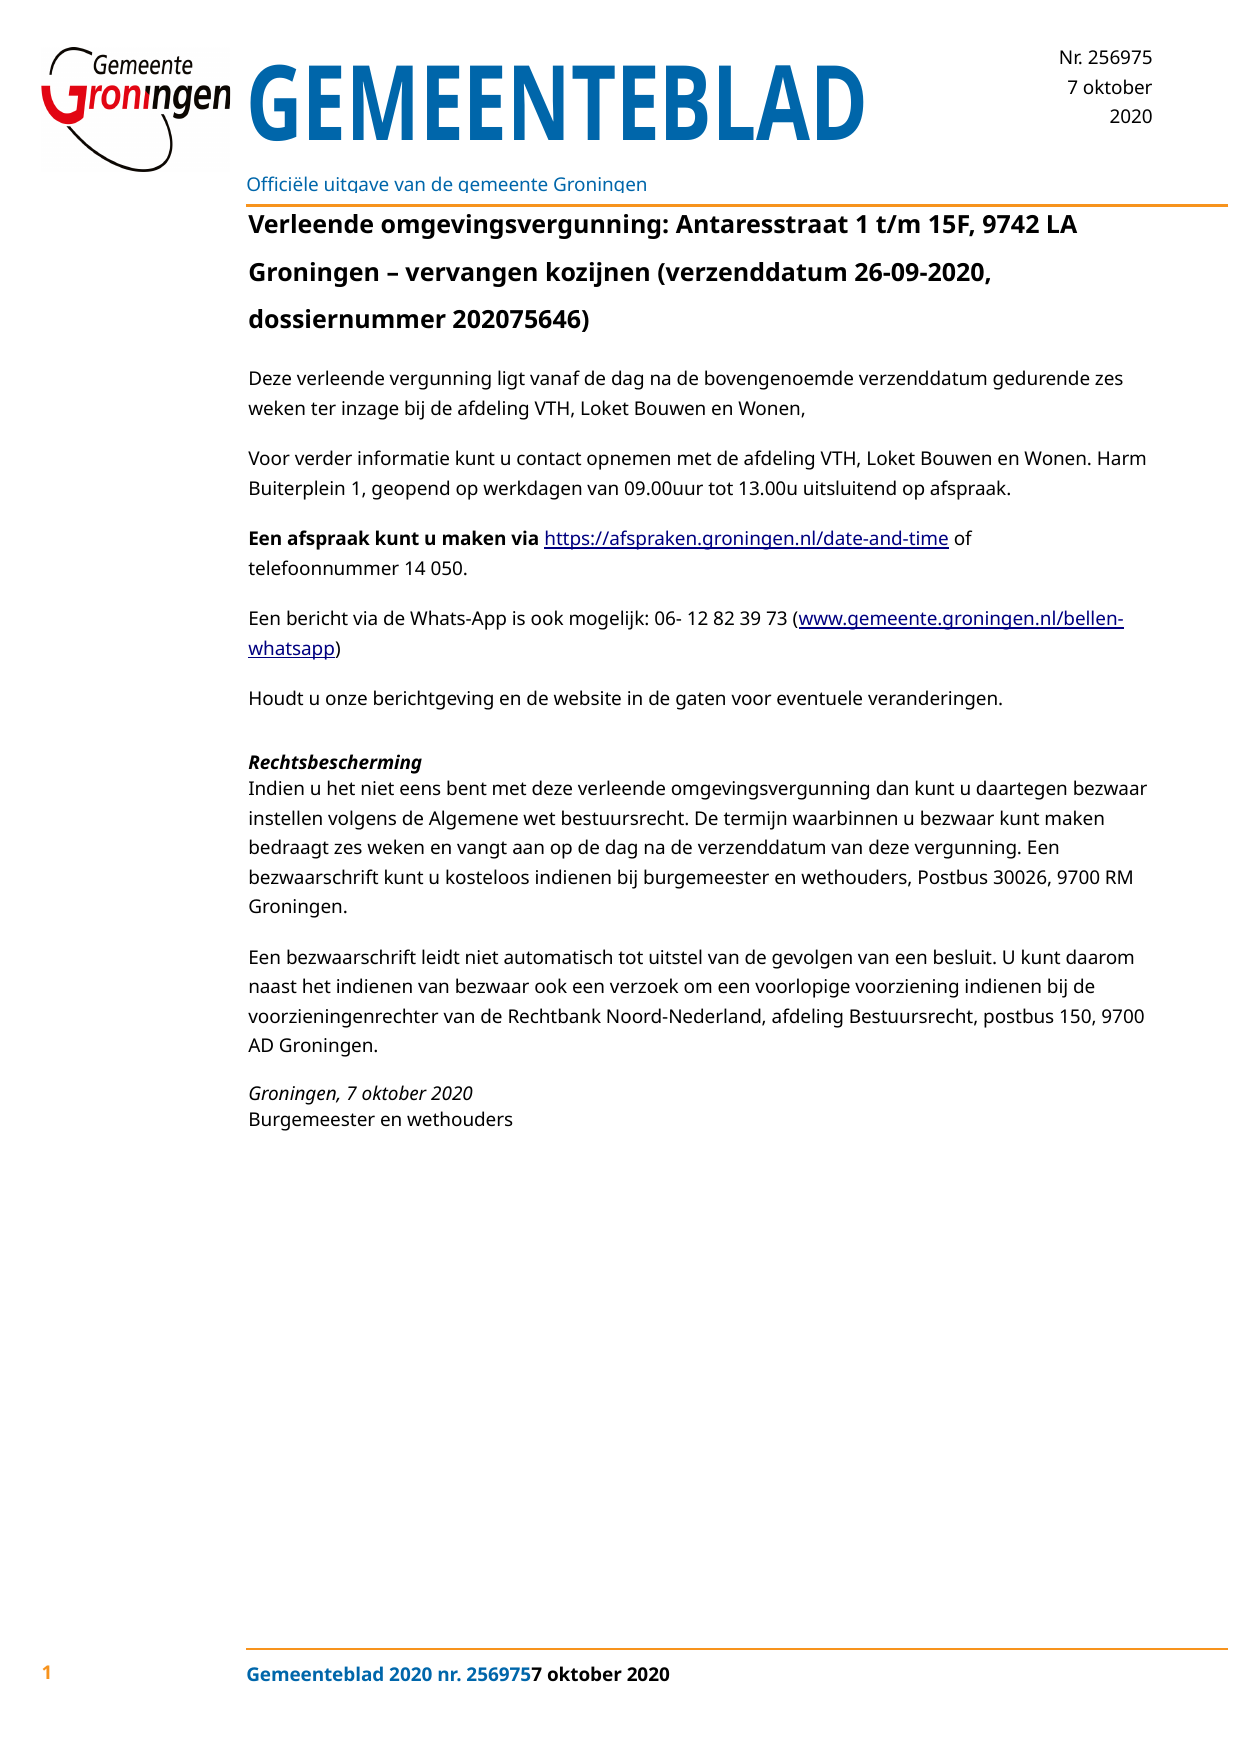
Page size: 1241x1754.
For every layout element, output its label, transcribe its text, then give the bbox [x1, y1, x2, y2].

text Een afspraak kunt u maken via https://afspraken.groningen.nl/date-and-time of telefoonnummer 14 050. [248, 526, 1152, 581]
text Houdt u onze berichtgeving en de website in de gaten voor eventuele veranderingen. [248, 686, 1152, 711]
text Burgemeester en wethouders [248, 1106, 1152, 1132]
text Verleende omgevingsvergunning: Antaresstraat 1 t/m 15F, 9742 LA Groningen – vervangen kozijnen (verzenddatum 26-09-2020, dossiernummer 202075646) [248, 207, 1152, 336]
text Een bezwaarschrift leidt niet automatisch tot uitstel van de gevolgen van een besluit. U kunt daarom naast het indienen van bezwaar ook een verzoek om een voorlopige voorziening indienen bij de voorzieningenrechter van de Rechtbank Noord-Nederland, afdeling Bestuursrecht, postbus 150, 9700 AD Groningen. [248, 944, 1152, 1058]
text Een bericht via de Whats-App is ook mogelijk: 06- 12 82 39 73 (www.gemeente.groningen.nl/bellen-whatsapp) [248, 606, 1152, 661]
text Rechtsbescherming [248, 749, 1152, 775]
text Deze verleende vergunning ligt vanaf de dag na de bovengenoemde verzenddatum gedurende zes weken ter inzage bij de afdeling VTH, Loket Bouwen en Wonen, [248, 366, 1152, 421]
text Voor verder informatie kunt u contact opnemen met de afdeling VTH, Loket Bouwen en Wonen. Harm Buiterplein 1, geopend op werkdagen van 09.00uur tot 13.00u uitsluitend op afspraak. [248, 446, 1152, 501]
picture [41, 47, 231, 172]
text Indien u het niet eens bent met deze verleende omgevingsvergunning dan kunt u daartegen bezwaar instellen volgens de Algemene wet bestuursrecht. De termijn waarbinnen u bezwaar kunt maken bedraagt zes weken en vangt aan op de dag na de verzenddatum van deze vergunning. Een bezwaarschrift kunt u kosteloos indienen bij burgemeester en wethouders, Postbus 30026, 9700 RM Groningen. [248, 775, 1152, 919]
text Groningen, 7 oktober 2020 [248, 1081, 1152, 1106]
